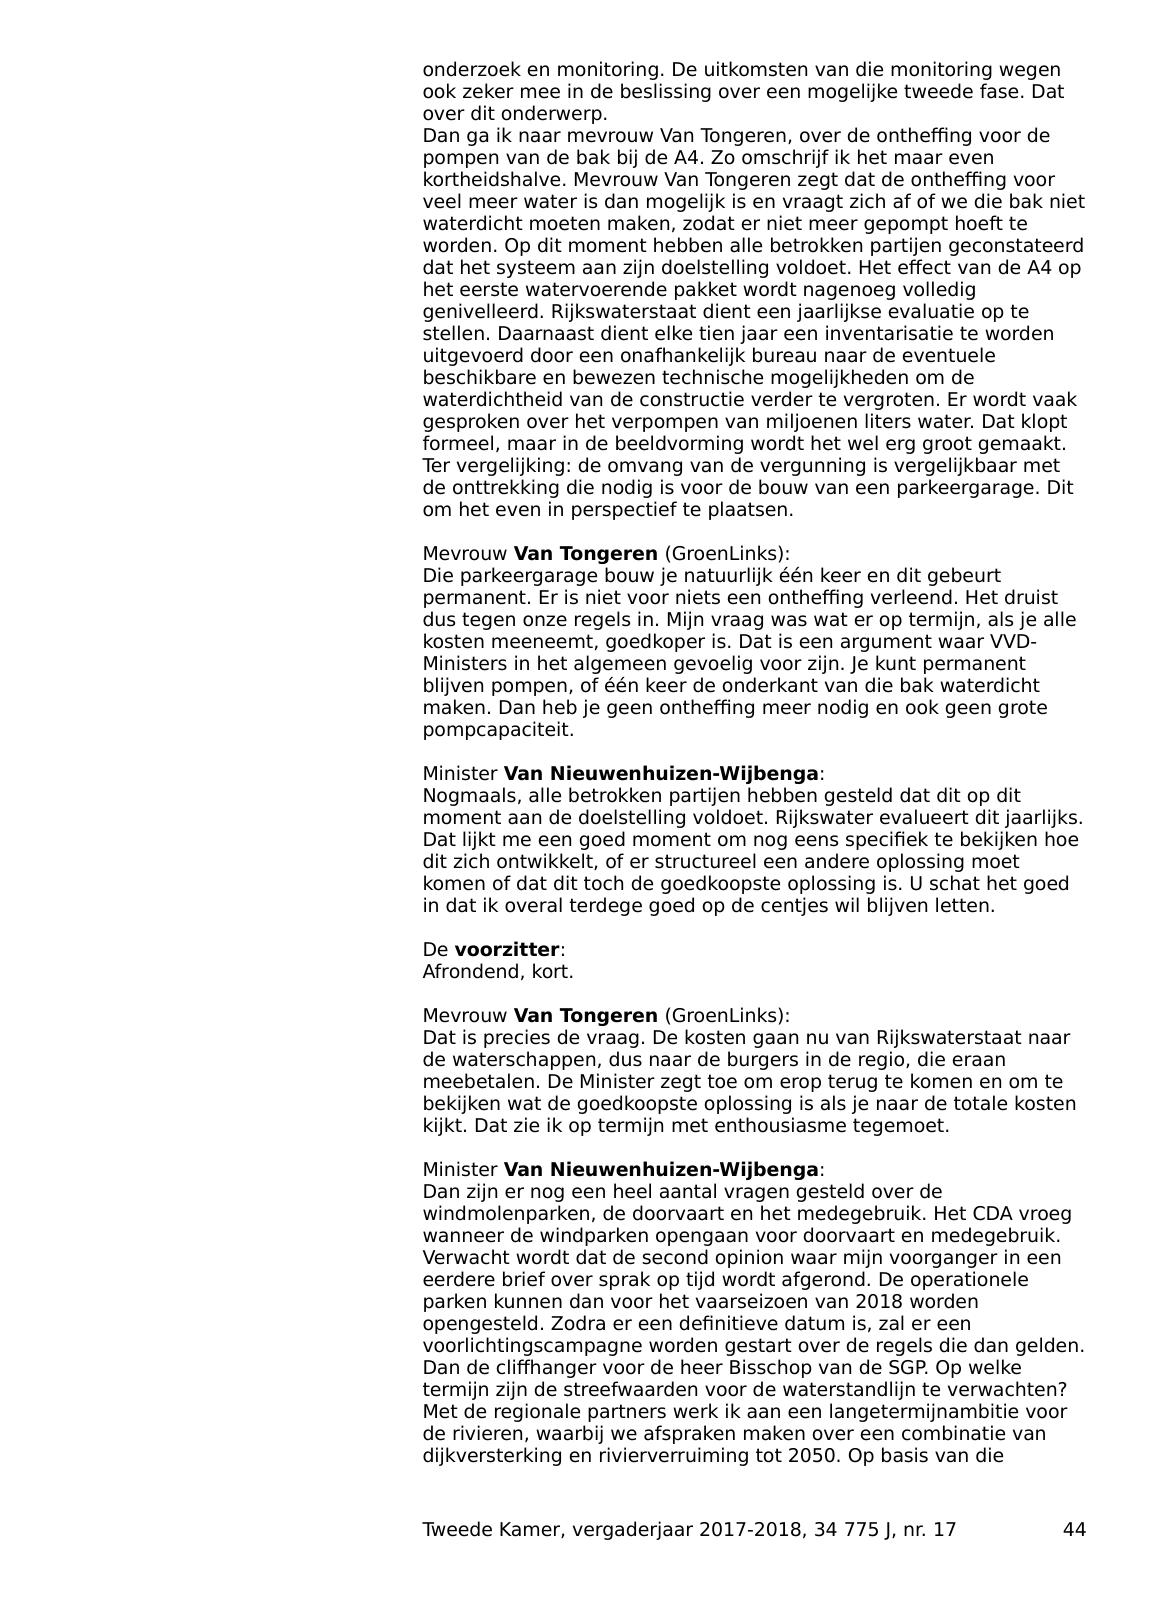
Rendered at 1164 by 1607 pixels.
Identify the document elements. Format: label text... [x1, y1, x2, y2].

text Minister Van Nieuwenhuizen-Wijbenga: [422, 1159, 1087, 1181]
text Nogmaals, alle betrokken partijen hebben gesteld dat dit op dit moment aan de doelstelling voldoet. Rijkswater evalueert dit jaarlijks. Dat lijkt me een goed moment om nog eens specifiek te bekijken hoe dit zich ontwikkelt, of er structureel een andere oplossing moet komen of dat dit toch de goedkoopste oplossing is. U schat het goed in dat ik overal terdege goed op de centjes wil blijven letten. [422, 785, 1087, 917]
text Dat is precies de vraag. De kosten gaan nu van Rijkswaterstaat naar de waterschappen, dus naar de burgers in de regio, die eraan meebetalen. De Minister zegt toe om erop terug te komen en om te bekijken wat de goedkoopste oplossing is als je naar de totale kosten kijkt. Dat zie ik op termijn met enthousiasme tegemoet. [422, 1027, 1087, 1137]
text Minister Van Nieuwenhuizen-Wijbenga: [422, 763, 1087, 785]
text Afrondend, kort. [422, 961, 1087, 983]
text Mevrouw Van Tongeren (GroenLinks): [422, 1005, 1087, 1027]
text Dan de cliffhanger voor de heer Bisschop van de SGP. Op welke termijn zijn de streefwaarden voor de waterstandlijn te verwachten? Met de regionale partners werk ik aan een langetermijnambitie voor de rivieren, waarbij we afspraken maken over een combinatie van dijkversterking en rivierverruiming tot 2050. Op basis van die [422, 1357, 1087, 1467]
text Mevrouw Van Tongeren (GroenLinks): [422, 543, 1087, 565]
text De voorzitter: [422, 939, 1087, 961]
text Die parkeergarage bouw je natuurlijk één keer en dit gebeurt permanent. Er is niet voor niets een ontheffing verleend. Het druist dus tegen onze regels in. Mijn vraag was wat er op termijn, als je alle kosten meeneemt, goedkoper is. Dat is een argument waar VVD-Ministers in het algemeen gevoelig voor zijn. Je kunt permanent blijven pompen, of één keer de onderkant van die bak waterdicht maken. Dan heb je geen ontheffing meer nodig en ook geen grote pompcapaciteit. [422, 565, 1087, 741]
text onderzoek en monitoring. De uitkomsten van die monitoring wegen ook zeker mee in de beslissing over een mogelijke tweede fase. Dat over dit onderwerp. [422, 59, 1087, 125]
text Dan ga ik naar mevrouw Van Tongeren, over de ontheffing voor de pompen van de bak bij de A4. Zo omschrijf ik het maar even kortheidshalve. Mevrouw Van Tongeren zegt dat de ontheffing voor veel meer water is dan mogelijk is en vraagt zich af of we die bak niet waterdicht moeten maken, zodat er niet meer gepompt hoeft te worden. Op dit moment hebben alle betrokken partijen geconstateerd dat het systeem aan zijn doelstelling voldoet. Het effect van de A4 op het eerste watervoerende pakket wordt nagenoeg volledig genivelleerd. Rijkswaterstaat dient een jaarlijkse evaluatie op te stellen. Daarnaast dient elke tien jaar een inventarisatie te worden uitgevoerd door een onafhankelijk bureau naar de eventuele beschikbare en bewezen technische mogelijkheden om de waterdichtheid van de constructie verder te vergroten. Er wordt vaak gesproken over het verpompen van miljoenen liters water. Dat klopt formeel, maar in de beeldvorming wordt het wel erg groot gemaakt. Ter vergelijking: de omvang van de vergunning is vergelijkbaar met de onttrekking die nodig is voor de bouw van een parkeergarage. Dit om het even in perspectief te plaatsen. [422, 125, 1087, 521]
text Dan zijn er nog een heel aantal vragen gesteld over de windmolenparken, de doorvaart en het medegebruik. Het CDA vroeg wanneer de windparken opengaan voor doorvaart en medegebruik. Verwacht wordt dat de second opinion waar mijn voorganger in een eerdere brief over sprak op tijd wordt afgerond. De operationele parken kunnen dan voor het vaarseizoen van 2018 worden opengesteld. Zodra er een definitieve datum is, zal er een voorlichtingscampagne worden gestart over de regels die dan gelden. [422, 1181, 1087, 1357]
